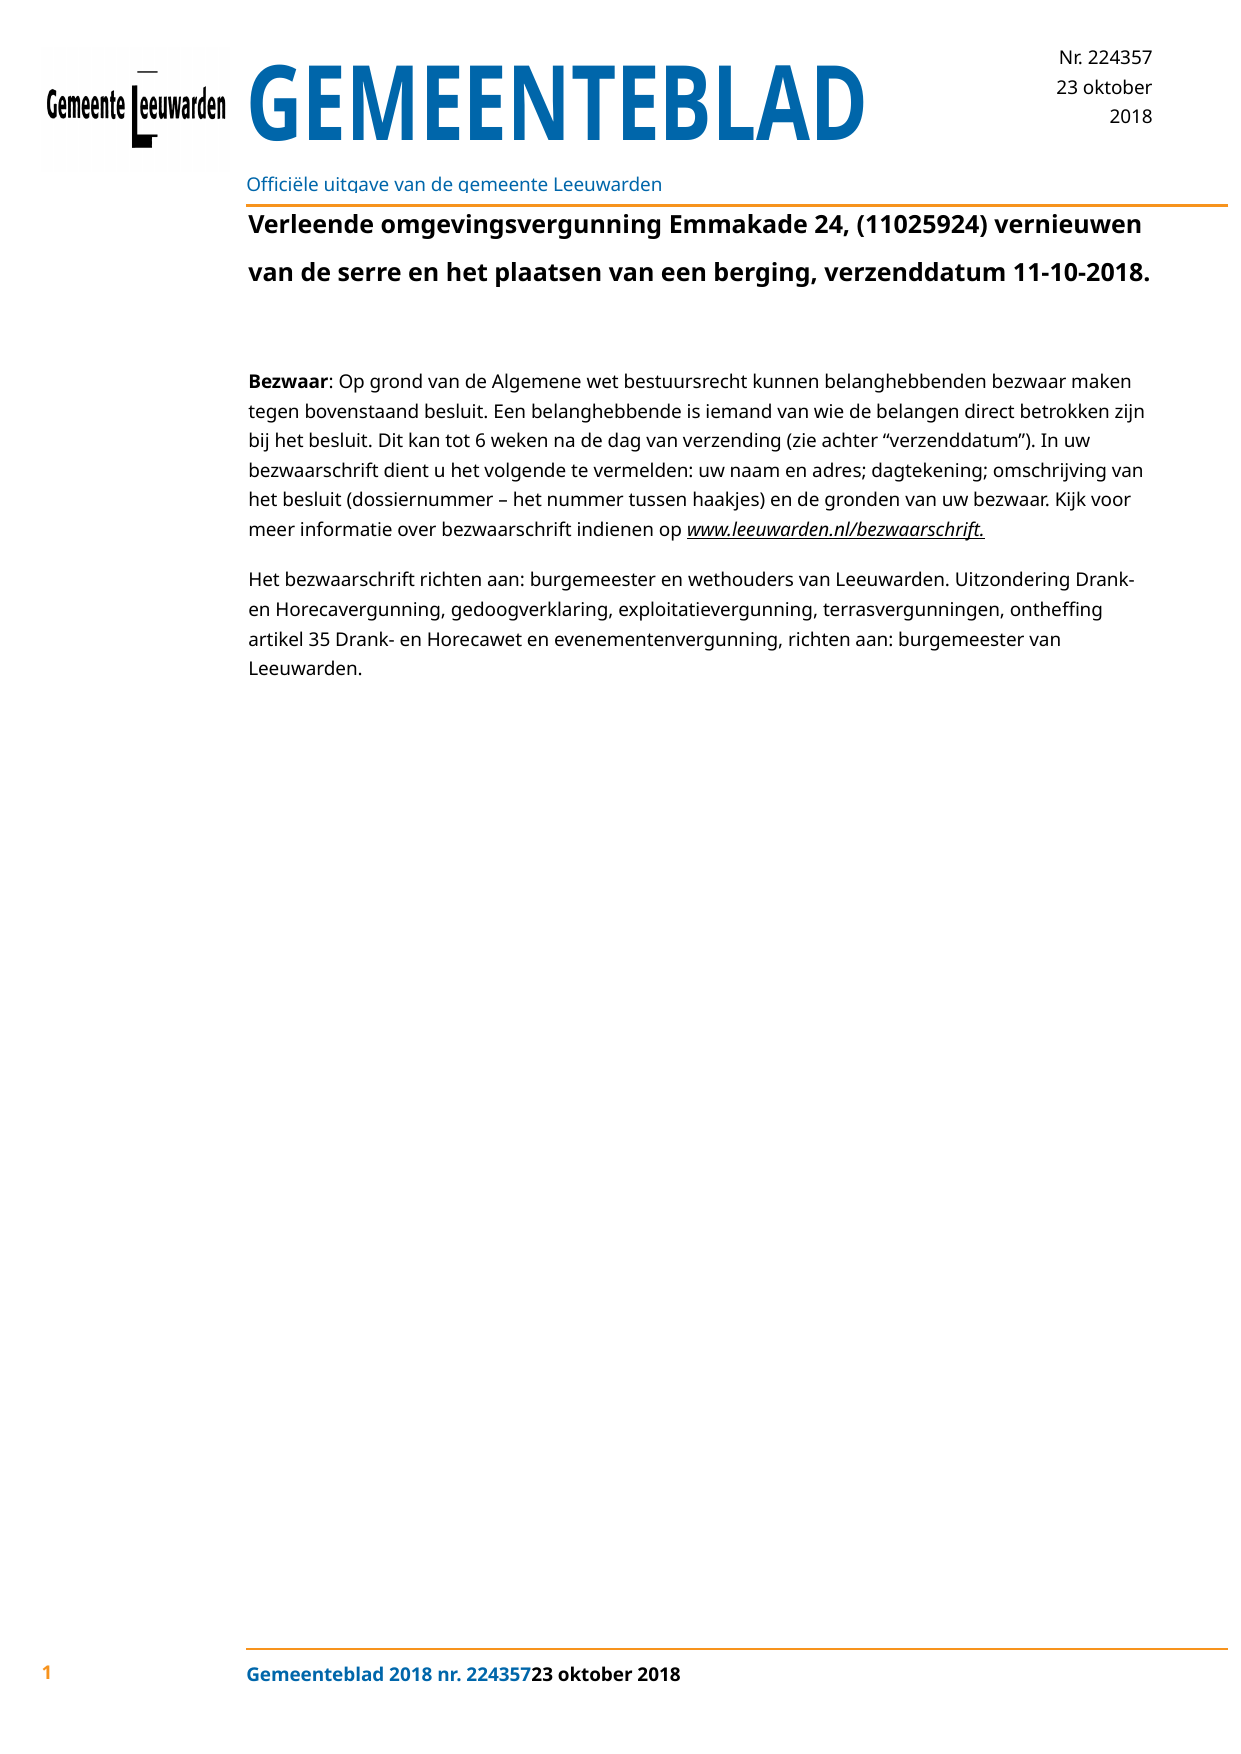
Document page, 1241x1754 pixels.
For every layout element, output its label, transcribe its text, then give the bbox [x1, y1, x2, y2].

text Verleende omgevingsvergunning Emmakade 24, (11025924) vernieuwen van de serre en het plaatsen van een berging, verzenddatum 11-10-2018. [248, 207, 1152, 288]
text Bezwaar: Op grond van de Algemene wet bestuursrecht kunnen belanghebbenden bezwaar maken tegen bovenstaand besluit. Een belanghebbende is iemand van wie de belangen direct betrokken zijn bij het besluit. Dit kan tot 6 weken na de dag van verzending (zie achter “verzenddatum”). In uw bezwaarschrift dient u het volgende te vermelden: uw naam en adres; dagtekening; omschrijving van het besluit (dossiernummer – het nummer tussen haakjes) en de gronden van uw bezwaar. Kijk voor meer informatie over bezwaarschrift indienen op www.leeuwarden.nl/bezwaarschrift. [248, 368, 1152, 542]
picture [41, 47, 231, 172]
text Het bezwaarschrift richten aan: burgemeester en wethouders van Leeuwarden. Uitzondering Drank- en Horecavergunning, gedoogverklaring, exploitatievergunning, terrasvergunningen, ontheffing artikel 35 Drank- en Horecawet en evenementenvergunning, richten aan: burgemeester van Leeuwarden. [248, 567, 1152, 681]
